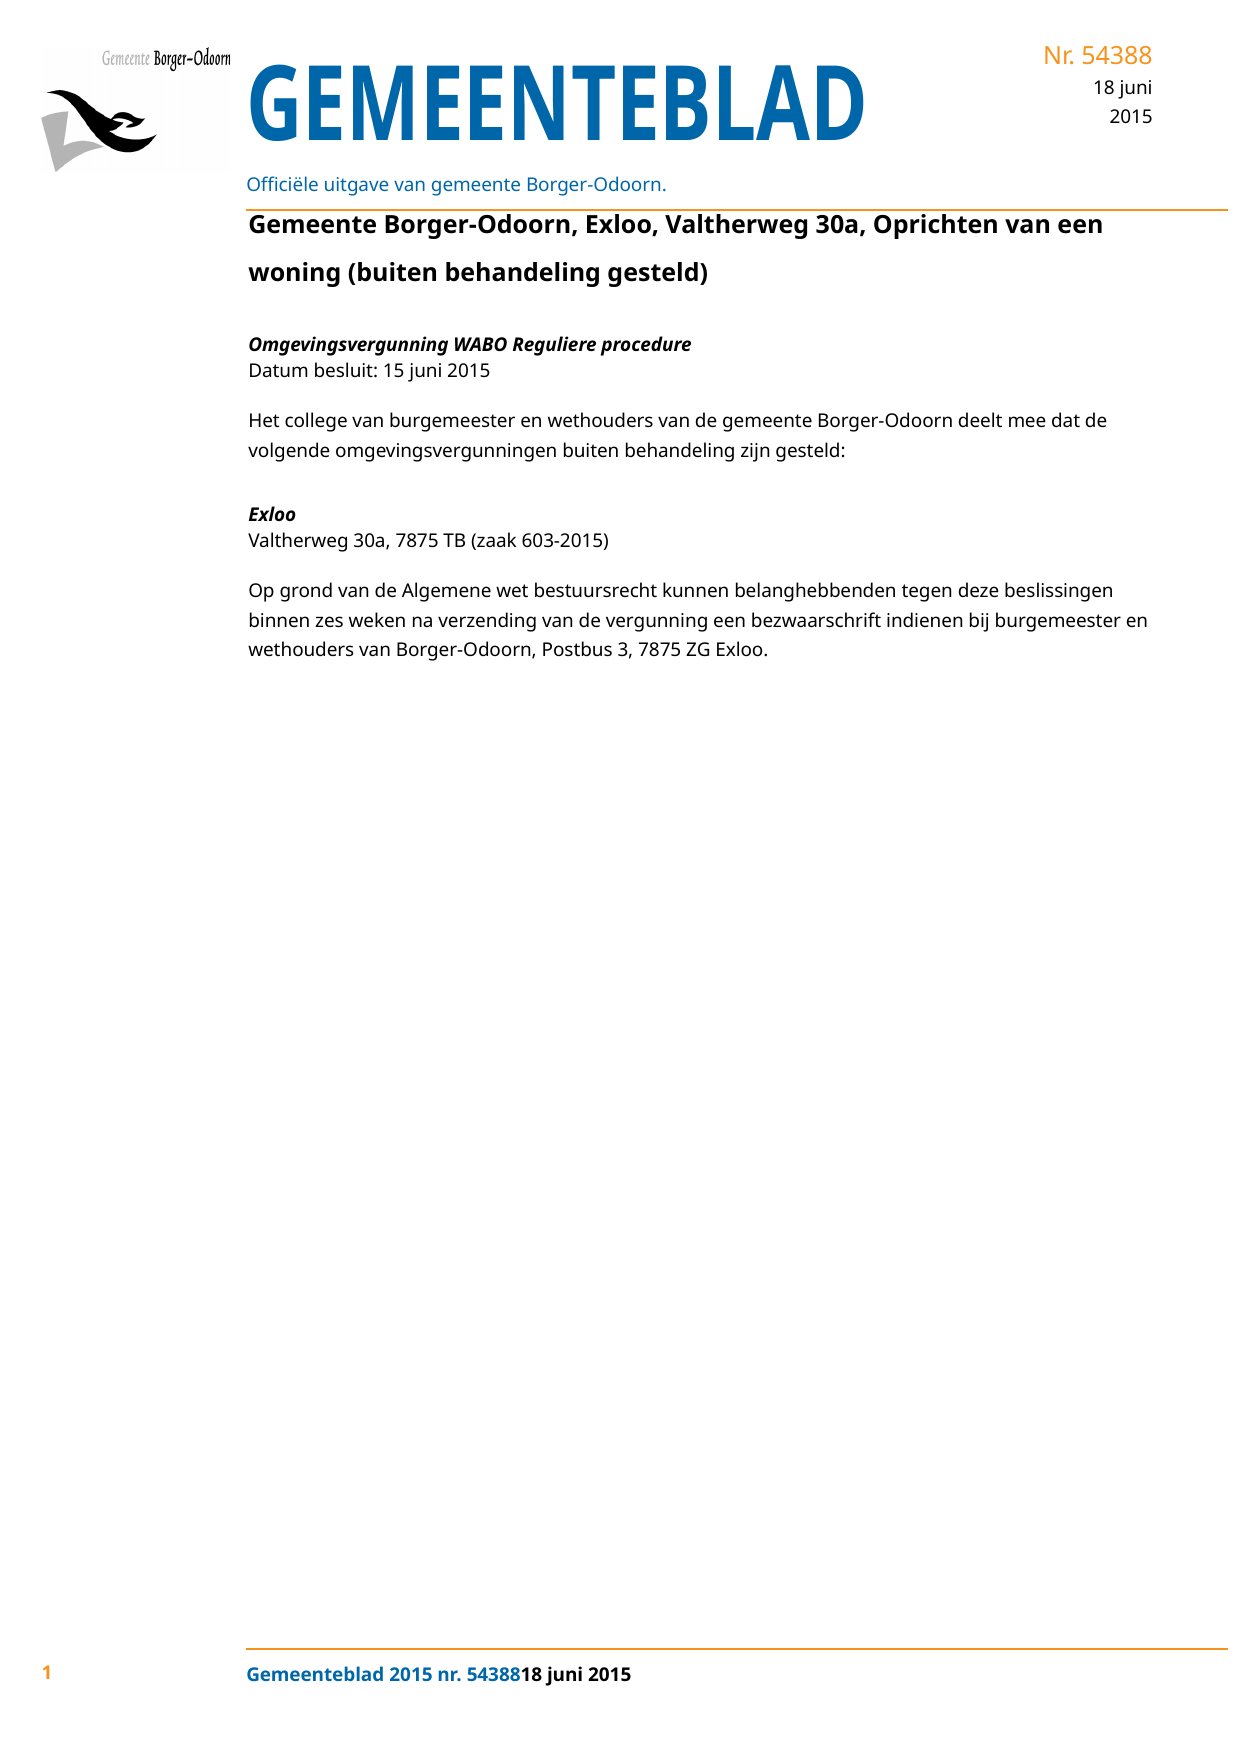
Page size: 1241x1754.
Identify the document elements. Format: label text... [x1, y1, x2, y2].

text Exloo [248, 501, 1152, 527]
text Valtherweg 30a, 7875 TB (zaak 603-2015) [248, 527, 1152, 553]
text Het college van burgemeester en wethouders van de gemeente Borger-Odoorn deelt mee dat de volgende omgevingsvergunningen buiten behandeling zijn gesteld: [248, 408, 1152, 463]
picture [41, 47, 231, 172]
text Gemeente Borger-Odoorn, Exloo, Valtherweg 30a, Oprichten van een woning (buiten behandeling gesteld) [248, 211, 1152, 288]
text Omgevingsvergunning WABO Reguliere procedure [248, 331, 1152, 357]
text Datum besluit: 15 juni 2015 [248, 357, 1152, 383]
text Op grond van de Algemene wet bestuursrecht kunnen belanghebbenden tegen deze beslissingen binnen zes weken na verzending van de vergunning een bezwaarschrift indienen bij burgemeester en wethouders van Borger-Odoorn, Postbus 3, 7875 ZG Exloo. [248, 577, 1152, 662]
